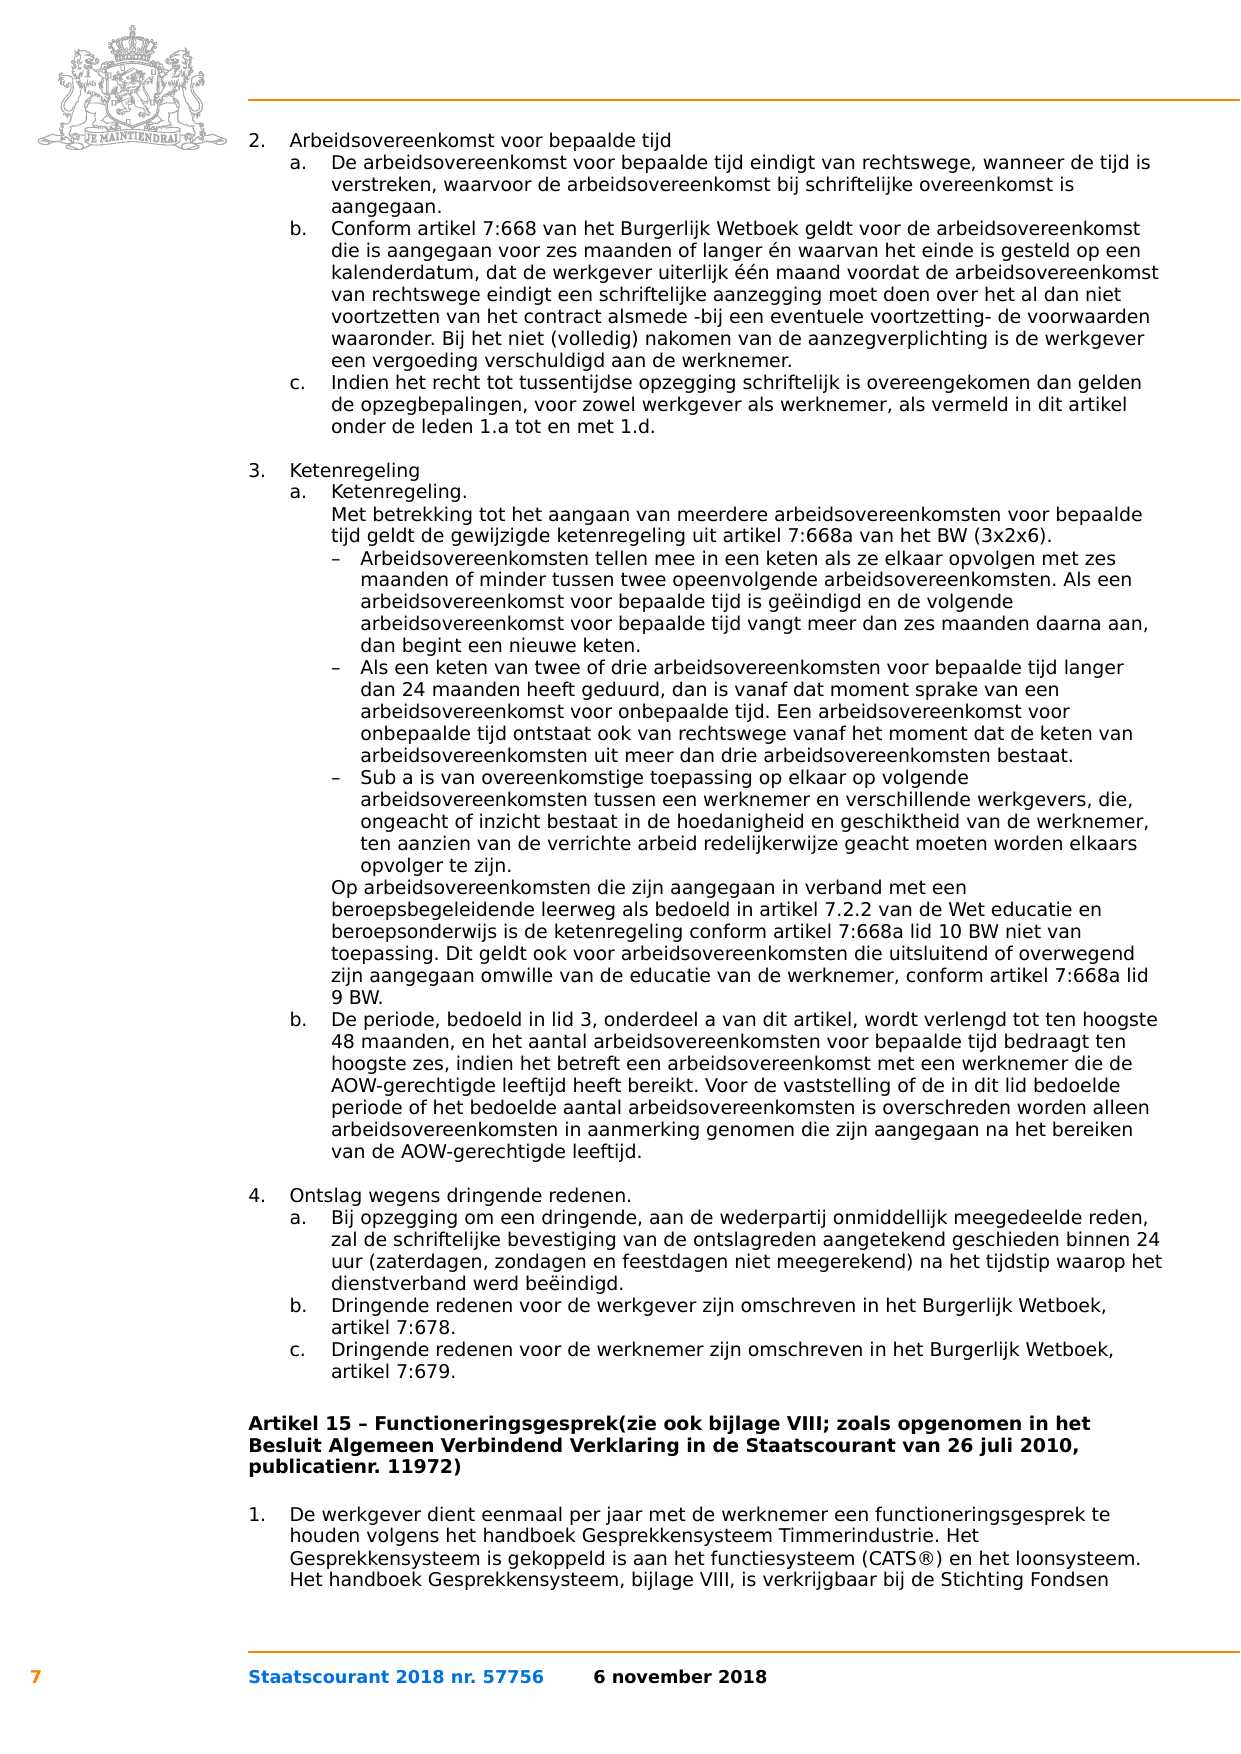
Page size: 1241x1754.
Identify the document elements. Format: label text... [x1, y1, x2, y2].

picture [38, 25, 227, 150]
text 1. De werkgever dient eenmaal per jaar met de werknemer een functioneringsgesprek te houden volgens het handboek Gesprekkensysteem Timmerindustrie. Het Gesprekkensysteem is gekoppeld is aan het functiesysteem (CATS®) en het loonsysteem. Het handboek Gesprekkensysteem, bijlage VIII, is verkrijgbaar bij de Stichting Fondsen [248, 1503, 1163, 1591]
text Met betrekking tot het aangaan van meerdere arbeidsovereenkomsten voor bepaalde tijd geldt de gewijzigde ketenregeling uit artikel 7:668a van het BW (3x2x6). [331, 503, 1163, 547]
text c. Indien het recht tot tussentijdse opzegging schriftelijk is overeengekomen dan gelden de opzegbepalingen, voor zowel werkgever als werknemer, als vermeld in dit artikel onder de leden 1.a tot en met 1.d. [289, 372, 1163, 438]
text Op arbeidsovereenkomsten die zijn aangegaan in verband met een beroepsbegeleidende leerweg als bedoeld in artikel 7.2.2 van de Wet educatie en beroepsonderwijs is de ketenregeling conform artikel 7:668a lid 10 BW niet van toepassing. Dit geldt ook voor arbeidsovereenkomsten die uitsluitend of overwegend zijn aangegaan omwille van de educatie van de werknemer, conform artikel 7:668a lid 9 BW. [331, 877, 1163, 1009]
text a. Ketenregeling. [289, 481, 1163, 503]
text – Arbeidsovereenkomsten tellen mee in een keten als ze elkaar opvolgen met zes maanden of minder tussen twee opeenvolgende arbeidsovereenkomsten. Als een arbeidsovereenkomst voor bepaalde tijd is geëindigd en de volgende arbeidsovereenkomst voor bepaalde tijd vangt meer dan zes maanden daarna aan, dan begint een nieuwe keten. [331, 547, 1163, 657]
text – Als een keten van twee of drie arbeidsovereenkomsten voor bepaalde tijd langer dan 24 maanden heeft geduurd, dan is vanaf dat moment sprake van een arbeidsovereenkomst voor onbepaalde tijd. Een arbeidsovereenkomst voor onbepaalde tijd ontstaat ook van rechtswege vanaf het moment dat de keten van arbeidsovereenkomsten uit meer dan drie arbeidsovereenkomsten bestaat. [331, 657, 1163, 767]
subtitle Artikel 15 – Functioneringsgesprek(zie ook bijlage VIII; zoals opgenomen in het Besluit Algemeen Verbindend Verklaring in de Staatscourant van 26 juli 2010, publicatienr. 11972) [248, 1412, 1163, 1478]
text 4. Ontslag wegens dringende redenen. [248, 1185, 1163, 1207]
text 2. Arbeidsovereenkomst voor bepaalde tijd [248, 130, 1163, 152]
text a. De arbeidsovereenkomst voor bepaalde tijd eindigt van rechtswege, wanneer de tijd is verstreken, waarvoor de arbeidsovereenkomst bij schriftelijke overeenkomst is aangegaan. [289, 152, 1163, 218]
text b. Conform artikel 7:668 van het Burgerlijk Wetboek geldt voor de arbeidsovereenkomst die is aangegaan voor zes maanden of langer én waarvan het einde is gesteld op een kalenderdatum, dat de werkgever uiterlijk één maand voordat de arbeidsovereenkomst van rechtswege eindigt een schriftelijke aanzegging moet doen over het al dan niet voortzetten van het contract alsmede -bij een eventuele voortzetting- de voorwaarden waaronder. Bij het niet (volledig) nakomen van de aanzegverplichting is de werkgever een vergoeding verschuldigd aan de werknemer. [289, 218, 1163, 372]
text b. Dringende redenen voor de werkgever zijn omschreven in het Burgerlijk Wetboek, artikel 7:678. [289, 1294, 1163, 1338]
text 3. Ketenregeling [248, 459, 1163, 481]
text b. De periode, bedoeld in lid 3, onderdeel a van dit artikel, wordt verlengd tot ten hoogste 48 maanden, en het aantal arbeidsovereenkomsten voor bepaalde tijd bedraagt ten hoogste zes, indien het betreft een arbeidsovereenkomst met een werknemer die de AOW-gerechtigde leeftijd heeft bereikt. Voor de vaststelling of de in dit lid bedoelde periode of het bedoelde aantal arbeidsovereenkomsten is overschreden worden alleen arbeidsovereenkomsten in aanmerking genomen die zijn aangegaan na het bereiken van de AOW-gerechtigde leeftijd. [289, 1009, 1163, 1163]
text – Sub a is van overeenkomstige toepassing op elkaar op volgende arbeidsovereenkomsten tussen een werknemer en verschillende werkgevers, die, ongeacht of inzicht bestaat in de hoedanigheid en geschiktheid van de werknemer, ten aanzien van de verrichte arbeid redelijkerwijze geacht moeten worden elkaars opvolger te zijn. [331, 767, 1163, 877]
text c. Dringende redenen voor de werknemer zijn omschreven in het Burgerlijk Wetboek, artikel 7:679. [289, 1338, 1163, 1382]
text a. Bij opzegging om een dringende, aan de wederpartij onmiddellijk meegedeelde reden, zal de schriftelijke bevestiging van de ontslagreden aangetekend geschieden binnen 24 uur (zaterdagen, zondagen en feestdagen niet meegerekend) na het tijdstip waarop het dienstverband werd beëindigd. [289, 1207, 1163, 1294]
